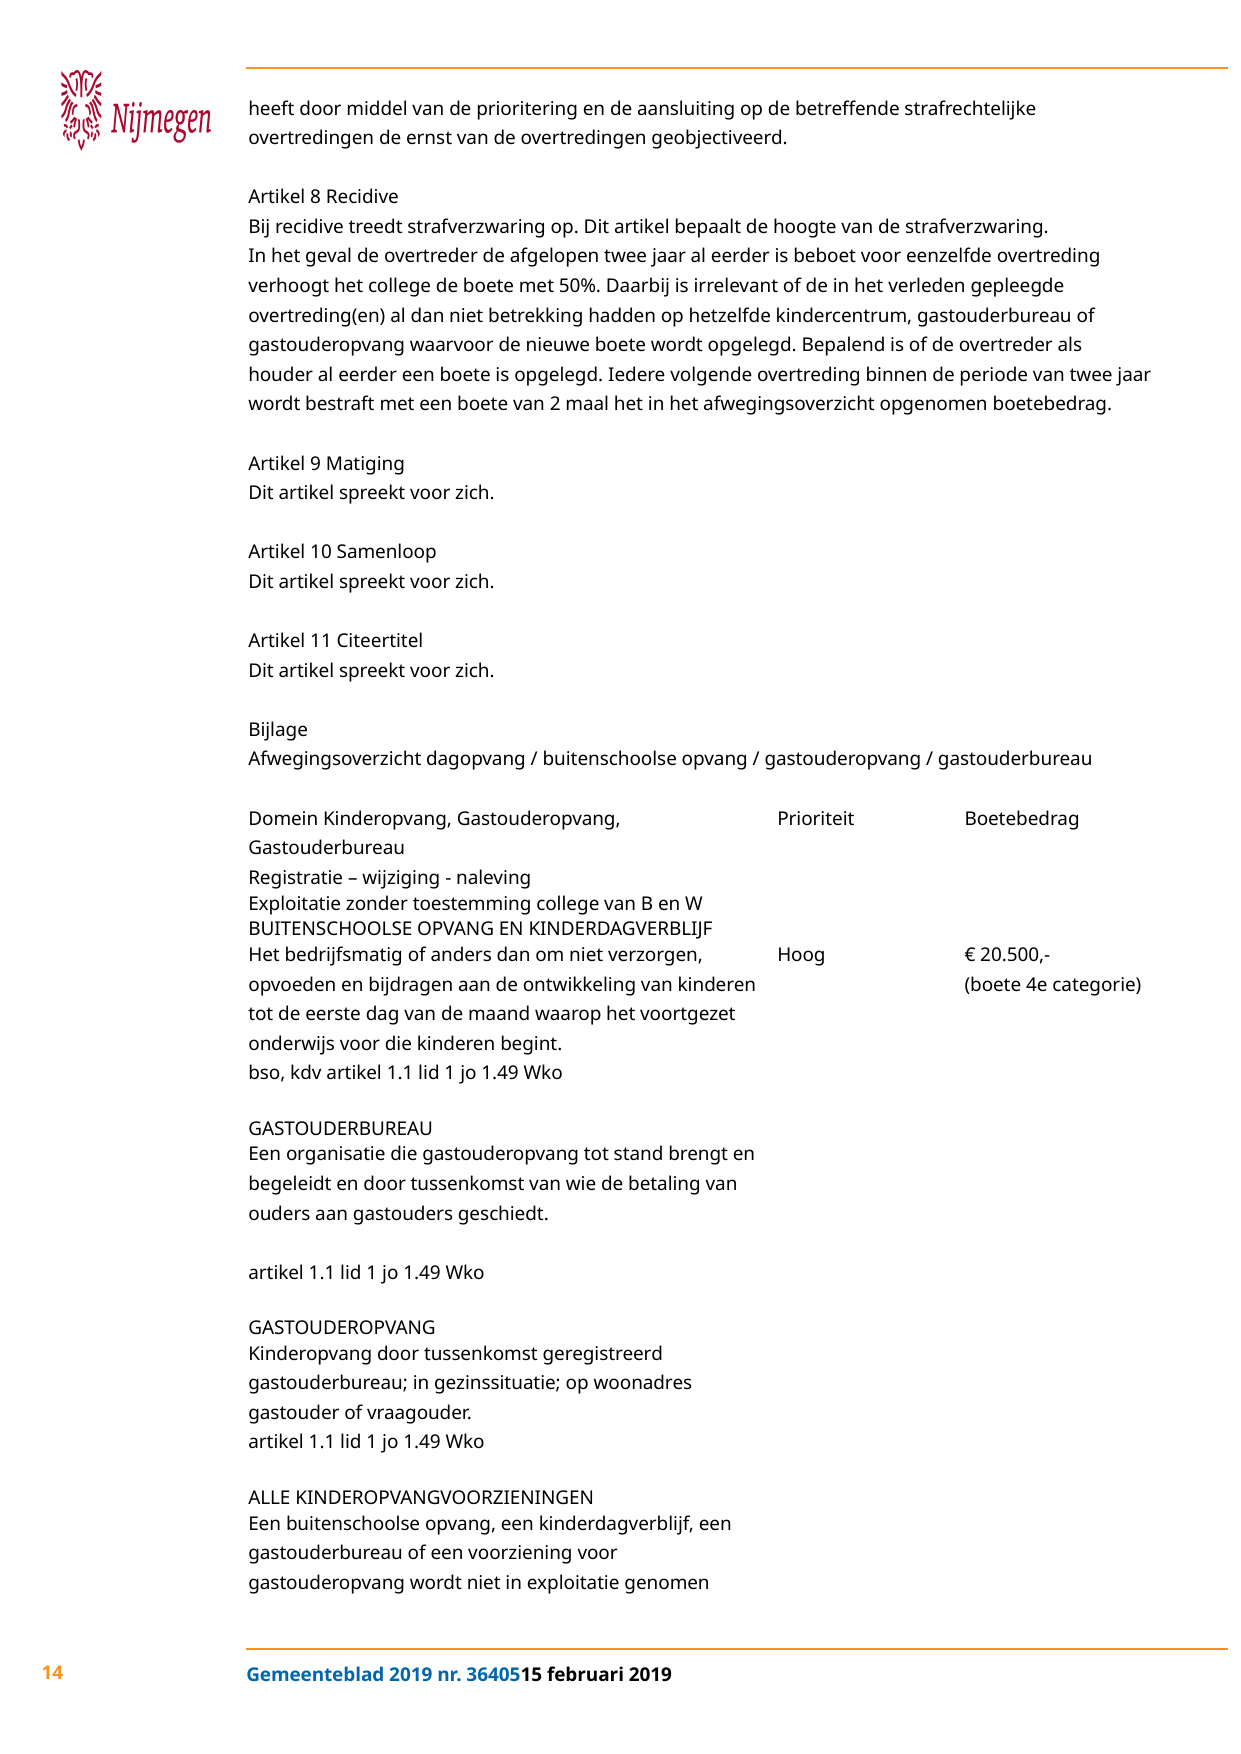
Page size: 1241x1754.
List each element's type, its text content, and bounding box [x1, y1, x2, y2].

text Artikel 10 Samenloop [248, 538, 1152, 564]
table_header Prioriteit [777, 805, 964, 890]
picture [41, 47, 231, 172]
table_cell € 20.500,- (boete 4e categorie) [964, 941, 1152, 1115]
table_header Boetebedrag [964, 805, 1152, 890]
text Artikel 9 Matiging [248, 450, 1152, 476]
table_cell Exploitatie zonder toestemming college van B en W [248, 890, 1152, 916]
text Artikel 11 Citeertitel [248, 627, 1152, 653]
text Afwegingsoverzicht dagopvang / buitenschoolse opvang / gastouderopvang / gastouderbureau [248, 746, 1152, 771]
table_cell Kinderopvang door tussenkomst geregistreerd gastouderbureau; in gezinssituatie; op woonadres gastouder of vraagouder. artikel 1.1 lid 1 jo 1.49 Wko [248, 1340, 777, 1484]
table_cell [964, 1340, 1152, 1484]
table_cell Het bedrijfsmatig of anders dan om niet verzorgen, opvoeden en bijdragen aan de ontwikkeling van kinderen tot de eerste dag van de maand waarop het voortgezet onderwijs voor die kinderen begint. bso, kdv artikel 1.1 lid 1 jo 1.49 Wko [248, 941, 777, 1115]
table_cell Een organisatie die gastouderopvang tot stand brengt en begeleidt en door tussenkomst van wie de betaling van ouders aan gastouders geschiedt. artikel 1.1 lid 1 jo 1.49 Wko [248, 1141, 777, 1314]
table_cell GASTOUDEROPVANG [248, 1314, 777, 1340]
table_cell [964, 1141, 1152, 1314]
table_cell [777, 1340, 964, 1484]
table_cell [777, 1115, 964, 1141]
text Artikel 8 Recidive [248, 183, 1152, 209]
table_cell [964, 1314, 1152, 1340]
table_cell [777, 1510, 964, 1595]
table_cell ALLE KINDEROPVANGVOORZIENINGEN [248, 1484, 777, 1510]
table_cell [964, 1115, 1152, 1141]
text heeft door middel van de prioritering en de aansluiting op de betreffende strafrechtelijke overtredingen de ernst van de overtredingen geobjectiveerd. [248, 95, 1152, 150]
table_cell Hoog [777, 941, 964, 1115]
table_cell [777, 1314, 964, 1340]
text In het geval de overtreder de afgelopen twee jaar al eerder is beboet voor eenzelfde overtreding verhoogt het college de boete met 50%. Daarbij is irrelevant of de in het verleden gepleegde overtreding(en) al dan niet betrekking hadden op hetzelfde kindercentrum, gastouderbureau of gastouderopvang waarvoor de nieuwe boete wordt opgelegd. Bepalend is of de overtreder als houder al eerder een boete is opgelegd. Iedere volgende overtreding binnen de periode van twee jaar wordt bestraft met een boete van 2 maal het in het afwegingsoverzicht opgenomen boetebedrag. [248, 243, 1152, 416]
table_cell [964, 1510, 1152, 1595]
table_cell GASTOUDERBUREAU [248, 1115, 777, 1141]
text Dit artikel spreekt voor zich. [248, 657, 1152, 683]
table_cell BUITENSCHOOLSE OPVANG EN KINDERDAGVERBLIJF [248, 916, 1152, 941]
text Dit artikel spreekt voor zich. [248, 568, 1152, 594]
table_cell [777, 1484, 964, 1510]
table_cell [777, 1141, 964, 1314]
table_header Domein Kinderopvang, Gastouderopvang, Gastouderbureau Registratie – wijziging - naleving [248, 805, 777, 890]
text Bijlage [248, 716, 1152, 742]
table_cell [964, 1484, 1152, 1510]
table_cell Een buitenschoolse opvang, een kinderdagverblijf, een gastouderbureau of een voorziening voor gastouderopvang wordt niet in exploitatie genomen [248, 1510, 777, 1595]
text Bij recidive treedt strafverzwaring op. Dit artikel bepaalt de hoogte van de strafverzwaring. [248, 213, 1152, 239]
text Dit artikel spreekt voor zich. [248, 479, 1152, 505]
